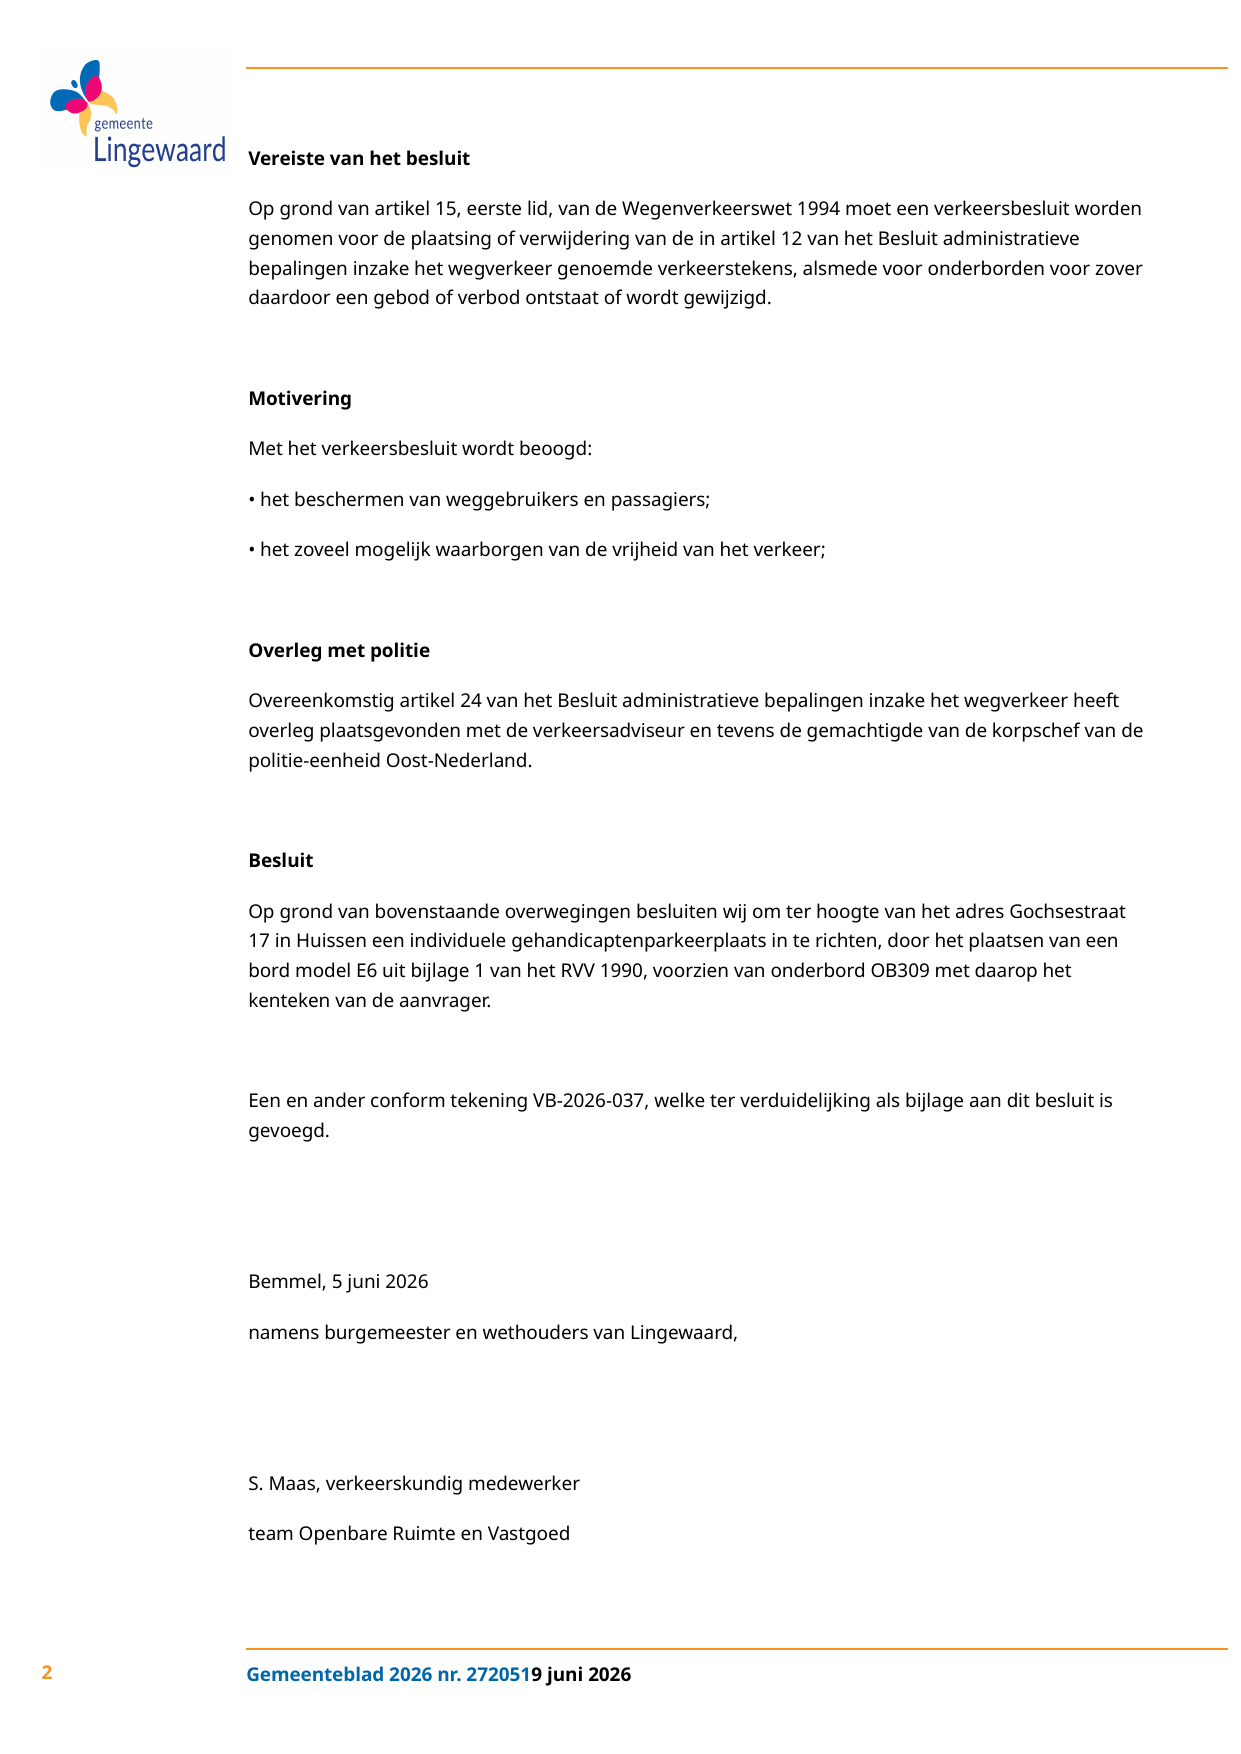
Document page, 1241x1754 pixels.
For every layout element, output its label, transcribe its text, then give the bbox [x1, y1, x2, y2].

text • het zoveel mogelijk waarborgen van de vrijheid van het verkeer; [248, 536, 1152, 562]
text team Openbare Ruimte en Vastgoed [248, 1521, 1152, 1546]
text Op grond van bovenstaande overwegingen besluiten wij om ter hoogte van het adres Gochsestraat 17 in Huissen een individuele gehandicaptenparkeerplaats in te richten, door het plaatsen van een bord model E6 uit bijlage 1 van het RVV 1990, voorzien van onderbord OB309 met daarop het kenteken van de aanvrager. [248, 898, 1152, 1013]
text Bemmel, 5 juni 2026 [248, 1268, 1152, 1294]
text Een en ander conform tekening VB-2026-037, welke ter verduidelijking als bijlage aan dit besluit is gevoegd. [248, 1088, 1152, 1143]
text Besluit [248, 848, 1152, 873]
text • het beschermen van weggebruikers en passagiers; [248, 486, 1152, 512]
text S. Maas, verkeerskundig medewerker [248, 1470, 1152, 1496]
text Motivering [248, 385, 1152, 411]
text Op grond van artikel 15, eerste lid, van de Wegenverkeerswet 1994 moet een verkeersbesluit worden genomen voor de plaatsing of verwijdering van de in artikel 12 van het Besluit administratieve bepalingen inzake het wegverkeer genoemde verkeerstekens, alsmede voor onderborden voor zover daardoor een gebod of verbod ontstaat of wordt gewijzigd. [248, 196, 1152, 310]
text namens burgemeester en wethouders van Lingewaard, [248, 1319, 1152, 1345]
text Overleg met politie [248, 637, 1152, 663]
text Met het verkeersbesluit wordt beoogd: [248, 436, 1152, 461]
text Overeenkomstig artikel 24 van het Besluit administratieve bepalingen inzake het wegverkeer heeft overleg plaatsgevonden met de verkeersadviseur en tevens de gemachtigde van de korpschef van de politie-eenheid Oost-Nederland. [248, 688, 1152, 773]
picture [41, 47, 231, 172]
text Vereiste van het besluit [248, 145, 1152, 171]
